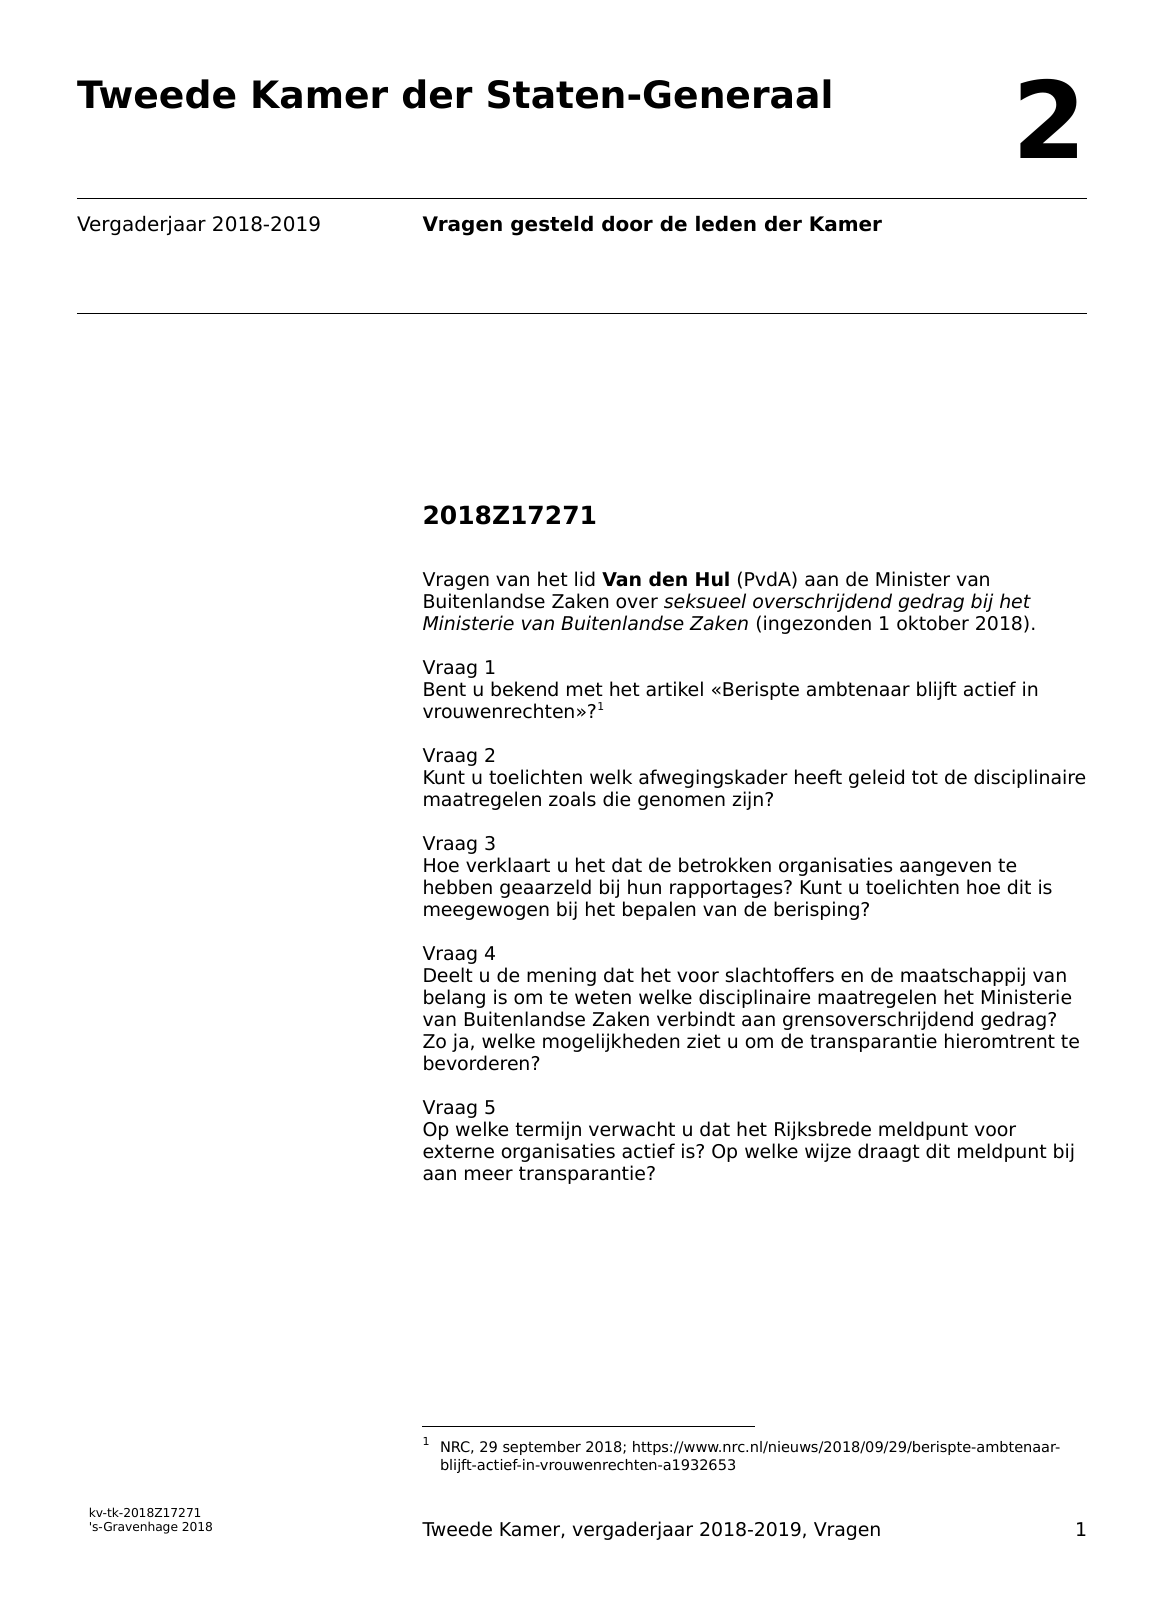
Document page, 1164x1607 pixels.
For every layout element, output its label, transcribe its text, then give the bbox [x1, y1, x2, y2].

text Vraag 2 [422, 745, 1087, 767]
text Bent u bekend met het artikel «Berispte ambtenaar blijft actief in vrouwenrechten»? [422, 679, 1087, 723]
text Vraag 1 [422, 657, 1087, 679]
text Vraag 3 [422, 833, 1087, 855]
text Op welke termijn verwacht u dat het Rijksbrede meldpunt voor externe organisaties actief is? Op welke wijze draagt dit meldpunt bij aan meer transparantie? [422, 1119, 1087, 1185]
text Vraag 5 [422, 1097, 1087, 1119]
text Vraag 4 [422, 943, 1087, 965]
text Deelt u de mening dat het voor slachtoffers en de maatschappij van belang is om te weten welke disciplinaire maatregelen het Ministerie van Buitenlandse Zaken verbindt aan grensoverschrijdend gedrag? Zo ja, welke mogelijkheden ziet u om de transparantie hieromtrent te bevorderen? [422, 965, 1087, 1075]
table_cell Vragen gesteld door de leden der Kamer [422, 199, 1087, 313]
text 's-Gravenhage 2018 [88, 1520, 323, 1534]
text kv-tk-2018Z17271 [88, 1506, 323, 1520]
text Hoe verklaart u het dat de betrokken organisaties aangeven te hebben geaarzeld bij hun rapportages? Kunt u toelichten hoe dit is meegewogen bij het bepalen van de berisping? [422, 855, 1087, 921]
text 2018Z17271 [422, 501, 1087, 531]
table_header Tweede Kamer der Staten-Generaal [77, 59, 886, 198]
text Vragen van het lid Van den Hul (PvdA) aan de Minister van Buitenlandse Zaken over seksueel overschrijdend gedrag bij het Ministerie van Buitenlandse Zaken (ingezonden 1 oktober 2018). [422, 569, 1087, 635]
text Kunt u toelichten welk afwegingskader heeft geleid tot de disciplinaire maatregelen zoals die genomen zijn? [422, 767, 1087, 811]
text NRC, 29 september 2018; https://www.nrc.nl/nieuws/2018/09/29/berispte-ambtenaar-blijft-actief-in-vrouwenrechten-a1932653 [422, 1435, 1087, 1474]
table_header 2 [886, 59, 1087, 198]
table_cell Vergaderjaar 2018-2019 [77, 199, 422, 313]
